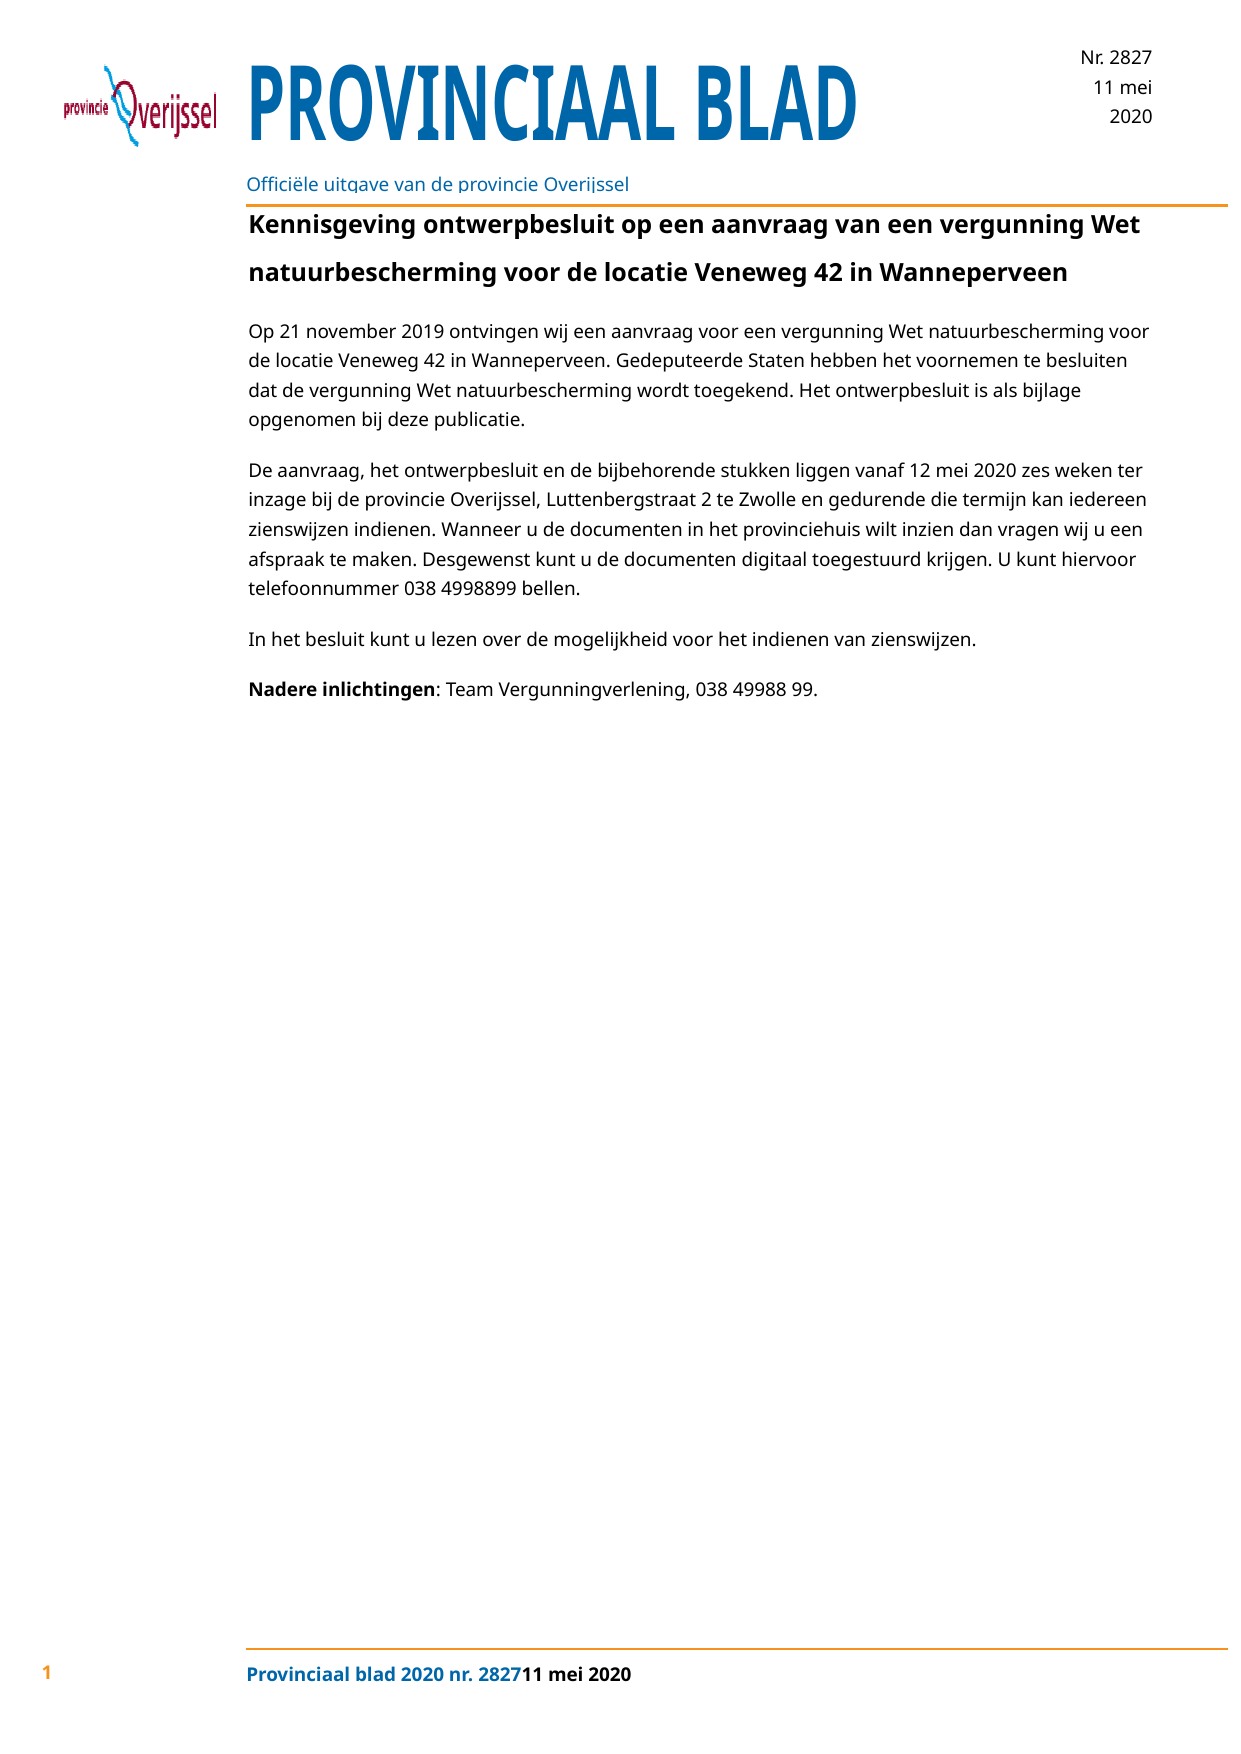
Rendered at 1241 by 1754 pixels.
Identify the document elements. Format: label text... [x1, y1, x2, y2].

picture [41, 47, 231, 172]
text Op 21 november 2019 ontvingen wij een aanvraag voor een vergunning Wet natuurbescherming voor de locatie Veneweg 42 in Wanneperveen. Gedeputeerde Staten hebben het voornemen te besluiten dat de vergunning Wet natuurbescherming wordt toegekend. Het ontwerpbesluit is als bijlage opgenomen bij deze publicatie. [248, 318, 1152, 432]
text In het besluit kunt u lezen over de mogelijkheid voor het indienen van zienswijzen. [248, 626, 1152, 652]
text Nadere inlichtingen: Team Vergunningverlening, 038 49988 99. [248, 676, 1152, 702]
text Kennisgeving ontwerpbesluit op een aanvraag van een vergunning Wet natuurbescherming voor de locatie Veneweg 42 in Wanneperveen [248, 207, 1152, 288]
text De aanvraag, het ontwerpbesluit en de bijbehorende stukken liggen vanaf 12 mei 2020 zes weken ter inzage bij de provincie Overijssel, Luttenbergstraat 2 te Zwolle en gedurende die termijn kan iedereen zienswijzen indienen. Wanneer u de documenten in het provinciehuis wilt inzien dan vragen wij u een afspraak te maken. Desgewenst kunt u de documenten digitaal toegestuurd krijgen. U kunt hiervoor telefoonnummer 038 4998899 bellen. [248, 457, 1152, 601]
